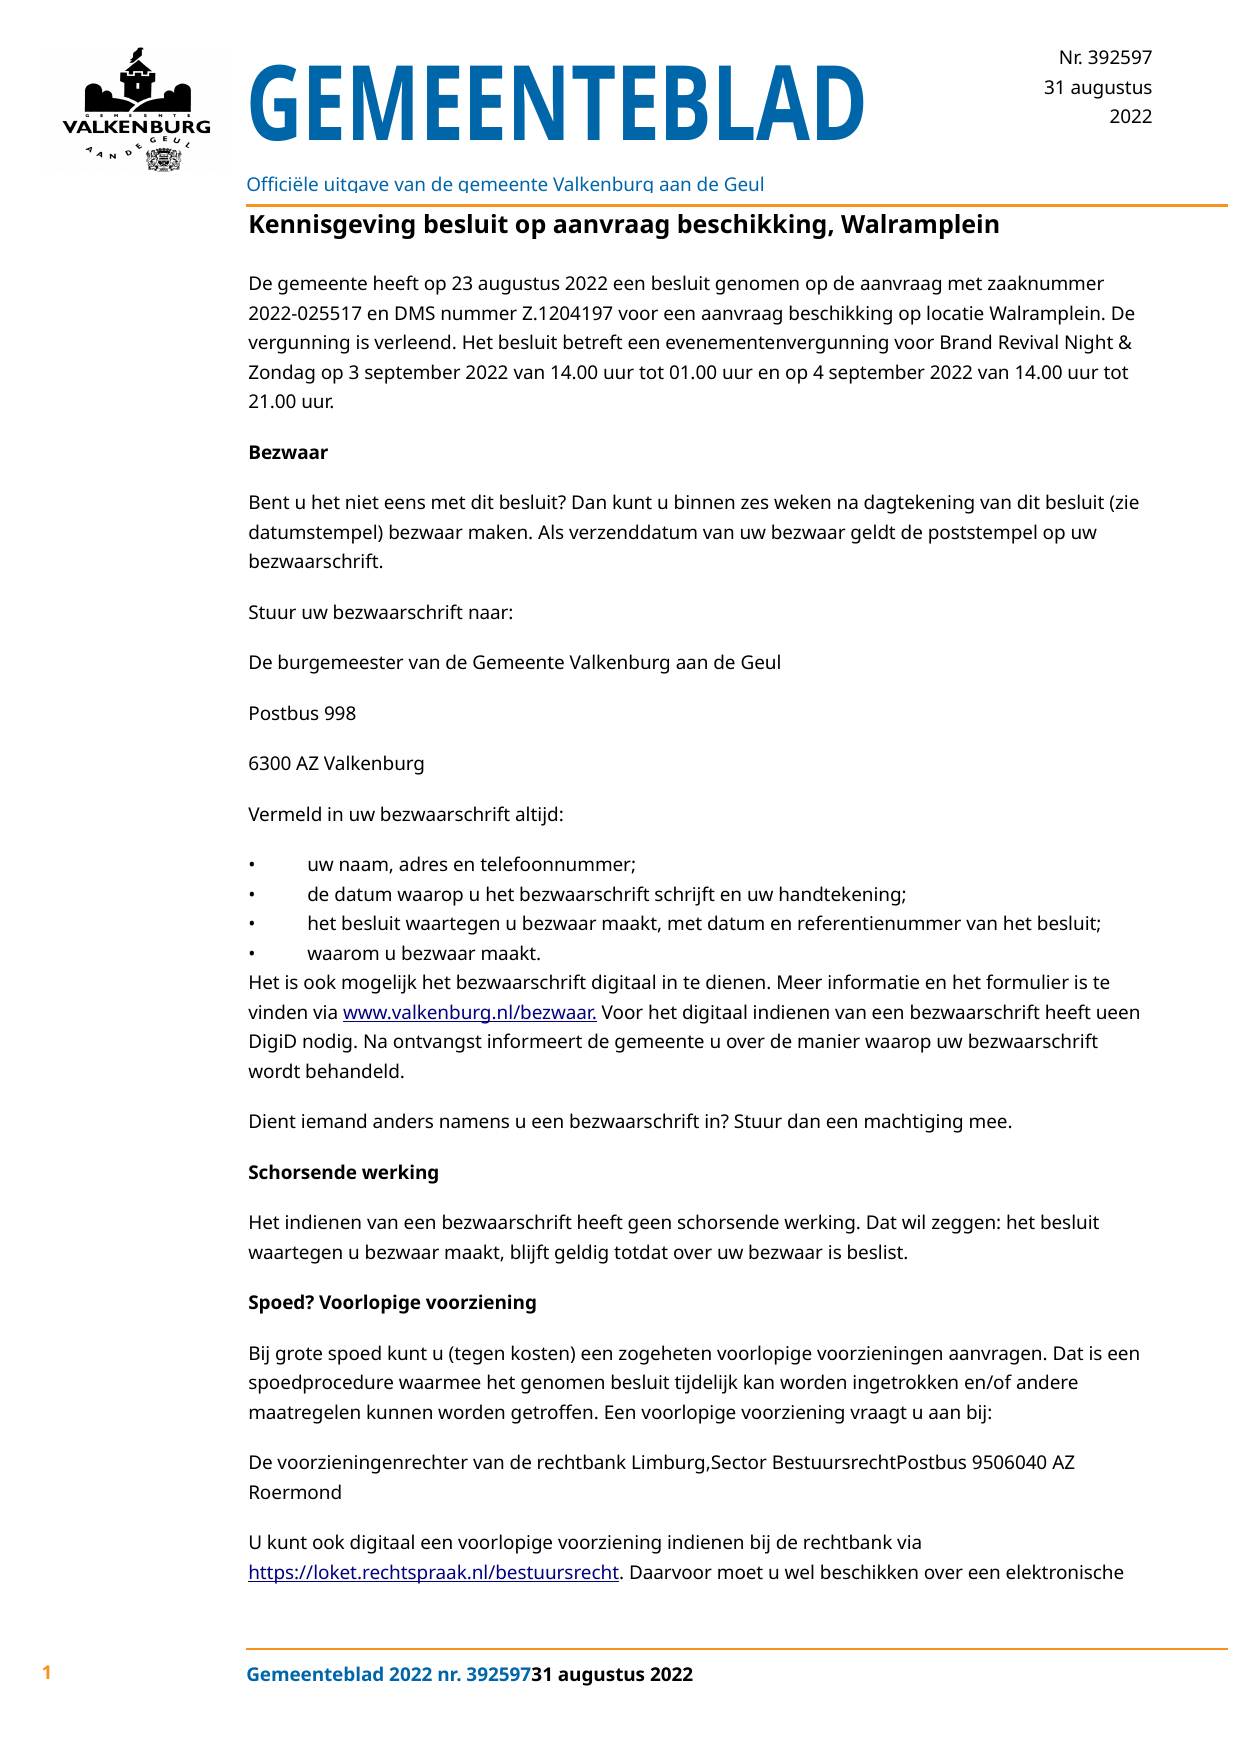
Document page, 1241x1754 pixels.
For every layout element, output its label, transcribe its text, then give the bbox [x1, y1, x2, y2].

text De burgemeester van de Gemeente Valkenburg aan de Geul [248, 649, 1152, 675]
list het besluit waartegen u bezwaar maakt, met datum en referentienummer van het besluit; [248, 910, 1152, 936]
text U kunt ook digitaal een voorlopige voorziening indienen bij de rechtbank via https://loket.rechtspraak.nl/bestuursrecht. Daarvoor moet u wel beschikken over een elektronische [248, 1529, 1152, 1585]
text Bent u het niet eens met dit besluit? Dan kunt u binnen zes weken na dagtekening van dit besluit (zie datumstempel) bezwaar maken. Als verzenddatum van uw bezwaar geldt de poststempel op uw bezwaarschrift. [248, 489, 1152, 574]
picture [41, 47, 231, 172]
text Het indienen van een bezwaarschrift heeft geen schorsende werking. Dat wil zeggen: het besluit waartegen u bezwaar maakt, blijft geldig totdat over uw bezwaar is beslist. [248, 1209, 1152, 1265]
text Spoed? Voorlopige voorziening [248, 1289, 1152, 1315]
text De gemeente heeft op 23 augustus 2022 een besluit genomen op de aanvraag met zaaknummer 2022-025517 en DMS nummer Z.1204197 voor een aanvraag beschikking op locatie Walramplein. De vergunning is verleend. Het besluit betreft een evenementenvergunning voor Brand Revival Night & Zondag op 3 september 2022 van 14.00 uur tot 01.00 uur en op 4 september 2022 van 14.00 uur tot 21.00 uur. [248, 270, 1152, 414]
text Bij grote spoed kunt u (tegen kosten) een zogeheten voorlopige voorzieningen aanvragen. Dat is een spoedprocedure waarmee het genomen besluit tijdelijk kan worden ingetrokken en/of andere maatregelen kunnen worden getroffen. Een voorlopige voorziening vraagt u aan bij: [248, 1340, 1152, 1425]
text De voorzieningenrechter van de rechtbank Limburg,Sector BestuursrechtPostbus 9506040 AZ Roermond [248, 1449, 1152, 1505]
text Kennisgeving besluit op aanvraag beschikking, Walramplein [248, 207, 1152, 241]
list waarom u bezwaar maakt. [248, 940, 1152, 966]
text 6300 AZ Valkenburg [248, 750, 1152, 776]
text Postbus 998 [248, 700, 1152, 726]
text Dient iemand anders namens u een bezwaarschrift in? Stuur dan een machtiging mee. [248, 1109, 1152, 1134]
text Vermeld in uw bezwaarschrift altijd: [248, 801, 1152, 826]
list uw naam, adres en telefoonnummer; [248, 851, 1152, 877]
text Het is ook mogelijk het bezwaarschrift digitaal in te dienen. Meer informatie en het formulier is te vinden via www.valkenburg.nl/bezwaar. Voor het digitaal indienen van een bezwaarschrift heeft ueen DigiD nodig. Na ontvangst informeert de gemeente u over de manier waarop uw bezwaarschrift wordt behandeld. [248, 969, 1152, 1084]
text Schorsende werking [248, 1159, 1152, 1185]
text Bezwaar [248, 439, 1152, 465]
list de datum waarop u het bezwaarschrift schrijft en uw handtekening; [248, 881, 1152, 906]
text Stuur uw bezwaarschrift naar: [248, 599, 1152, 625]
